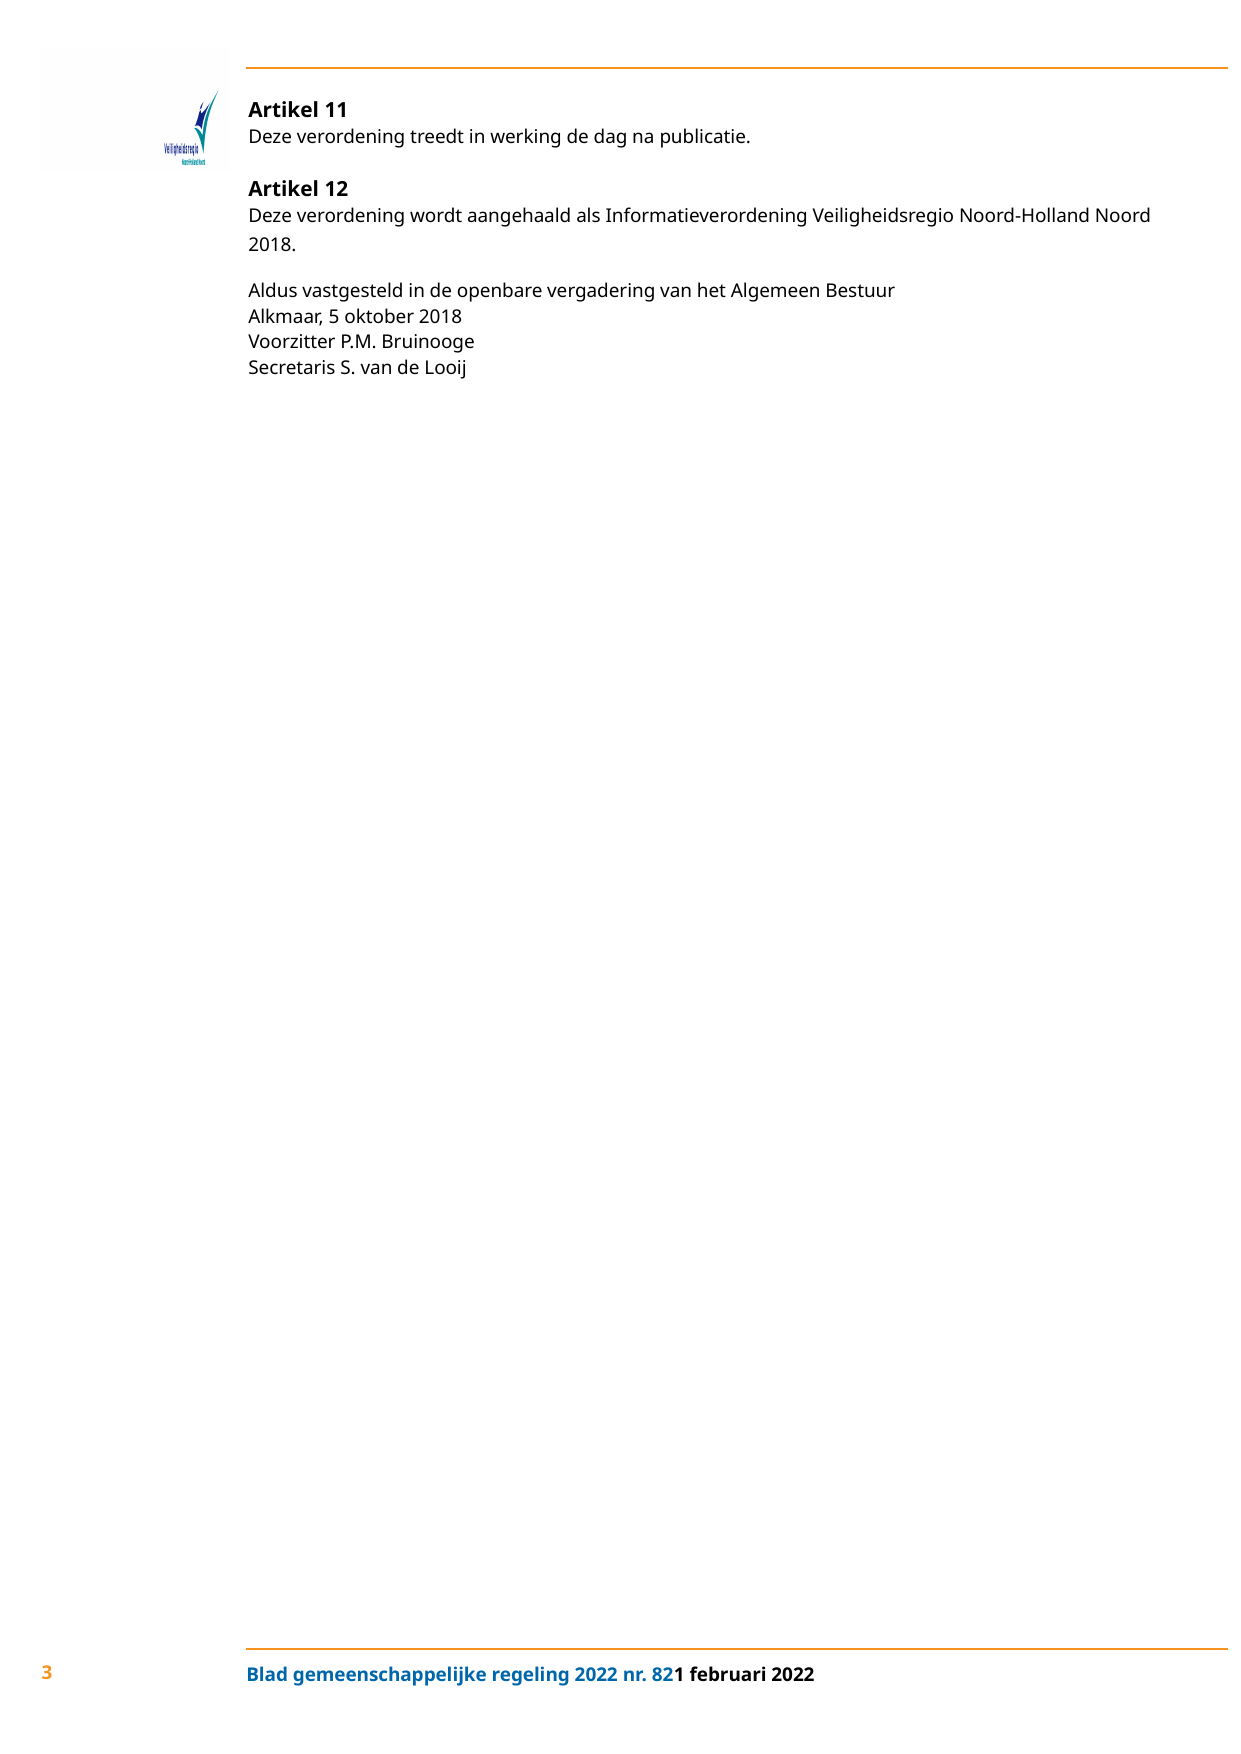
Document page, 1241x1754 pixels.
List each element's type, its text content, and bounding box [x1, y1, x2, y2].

text Deze verordening wordt aangehaald als Informatieverordening Veiligheidsregio Noord-Holland Noord 2018. [248, 202, 1152, 257]
text Secretaris S. van de Looij [248, 354, 1152, 380]
text Alkmaar, 5 oktober 2018 [248, 303, 1152, 329]
text Aldus vastgesteld in de openbare vergadering van het Algemeen Bestuur [248, 277, 1152, 303]
text Voorzitter P.M. Bruinooge [248, 329, 1152, 354]
picture [41, 47, 231, 172]
text Artikel 12 [248, 174, 1152, 202]
text Deze verordening treedt in werking de dag na publicatie. [248, 123, 1152, 149]
text Artikel 11 [248, 95, 1152, 123]
